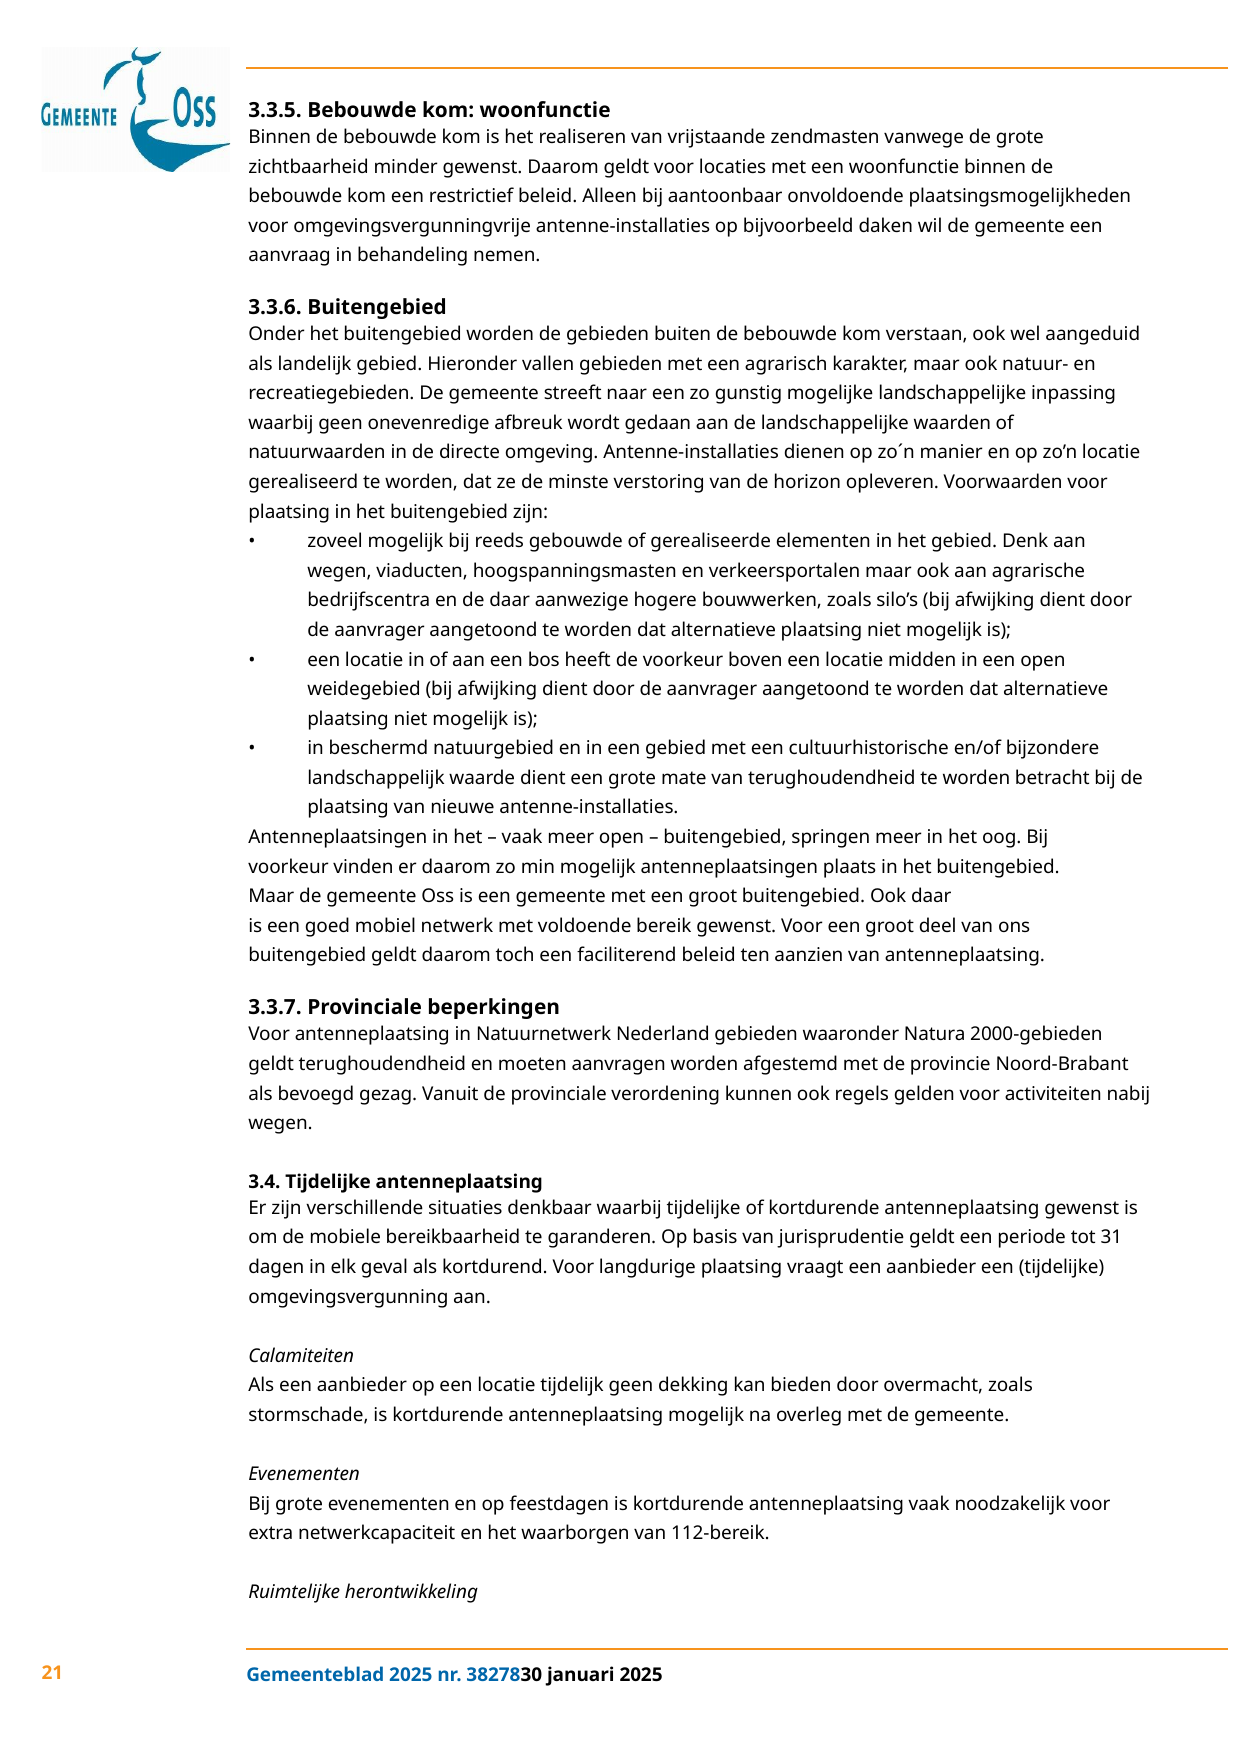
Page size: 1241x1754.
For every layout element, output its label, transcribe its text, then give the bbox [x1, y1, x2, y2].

picture [41, 47, 231, 172]
text is een goed mobiel netwerk met voldoende bereik gewenst. Voor een groot deel van ons buitengebied geldt daarom toch een faciliterend beleid ten aanzien van antenneplaatsing. [248, 912, 1152, 967]
text voorkeur vinden er daarom zo min mogelijk antenneplaatsingen plaats in het buitengebied. [248, 853, 1152, 879]
text 3.3.6. Buitengebied [248, 292, 1152, 320]
text Antenneplaatsingen in het – vaak meer open – buitengebied, springen meer in het oog. Bij [248, 823, 1152, 849]
text Calamiteiten [248, 1342, 1152, 1368]
list zoveel mogelijk bij reeds gebouwde of gerealiseerde elementen in het gebied. Denk aan wegen, viaducten, hoogspanningsmasten en verkeersportalen maar ook aan agrarische bedrijfscentra en de daar aanwezige hogere bouwwerken, zoals silo’s (bij afwijking dient door de aanvrager aangetoond te worden dat alternatieve plaatsing niet mogelijk is); [248, 527, 1152, 642]
list in beschermd natuurgebied en in een gebied met een cultuurhistorische en/of bijzondere landschappelijk waarde dient een grote mate van terughoudendheid te worden betracht bij de plaatsing van nieuwe antenne-installaties. [248, 734, 1152, 819]
text Binnen de bebouwde kom is het realiseren van vrijstaande zendmasten vanwege de grote zichtbaarheid minder gewenst. Daarom geldt voor locaties met een woonfunctie binnen de bebouwde kom een restrictief beleid. Alleen bij aantoonbaar onvoldoende plaatsingsmogelijkheden voor omgevingsvergunningvrije antenne-installaties op bijvoorbeeld daken wil de gemeente een aanvraag in behandeling nemen. [248, 123, 1152, 267]
text 3.3.5. Bebouwde kom: woonfunctie [248, 95, 1152, 123]
text Als een aanbieder op een locatie tijdelijk geen dekking kan bieden door overmacht, zoals stormschade, is kortdurende antenneplaatsing mogelijk na overleg met de gemeente. [248, 1372, 1152, 1427]
list een locatie in of aan een bos heeft de voorkeur boven een locatie midden in een open weidegebied (bij afwijking dient door de aanvrager aangetoond te worden dat alternatieve plaatsing niet mogelijk is); [248, 646, 1152, 731]
text Onder het buitengebied worden de gebieden buiten de bebouwde kom verstaan, ook wel aangeduid als landelijk gebied. Hieronder vallen gebieden met een agrarisch karakter, maar ook natuur- en recreatiegebieden. De gemeente streeft naar een zo gunstig mogelijke landschappelijke inpassing waarbij geen onevenredige afbreuk wordt gedaan aan de landschappelijke waarden of natuurwaarden in de directe omgeving. Antenne-installaties dienen op zo´n manier en op zo’n locatie gerealiseerd te worden, dat ze de minste verstoring van de horizon opleveren. Voorwaarden voor plaatsing in het buitengebied zijn: [248, 320, 1152, 524]
text Evenementen [248, 1460, 1152, 1486]
text Ruimtelijke herontwikkeling [248, 1579, 1152, 1604]
text 3.3.7. Provinciale beperkingen [248, 992, 1152, 1021]
text Voor antenneplaatsing in Natuurnetwerk Nederland gebieden waaronder Natura 2000-gebieden geldt terughoudendheid en moeten aanvragen worden afgestemd met de provincie Noord-Brabant als bevoegd gezag. Vanuit de provinciale verordening kunnen ook regels gelden voor activiteiten nabij wegen. [248, 1021, 1152, 1135]
text 3.4. Tijdelijke antenneplaatsing [248, 1168, 1152, 1194]
text Bij grote evenementen en op feestdagen is kortdurende antenneplaatsing vaak noodzakelijk voor extra netwerkcapaciteit en het waarborgen van 112-bereik. [248, 1490, 1152, 1545]
text Er zijn verschillende situaties denkbaar waarbij tijdelijke of kortdurende antenneplaatsing gewenst is om de mobiele bereikbaarheid te garanderen. Op basis van jurisprudentie geldt een periode tot 31 dagen in elk geval als kortdurend. Voor langdurige plaatsing vraagt een aanbieder een (tijdelijke) omgevingsvergunning aan. [248, 1194, 1152, 1309]
text Maar de gemeente Oss is een gemeente met een groot buitengebied. Ook daar [248, 882, 1152, 908]
